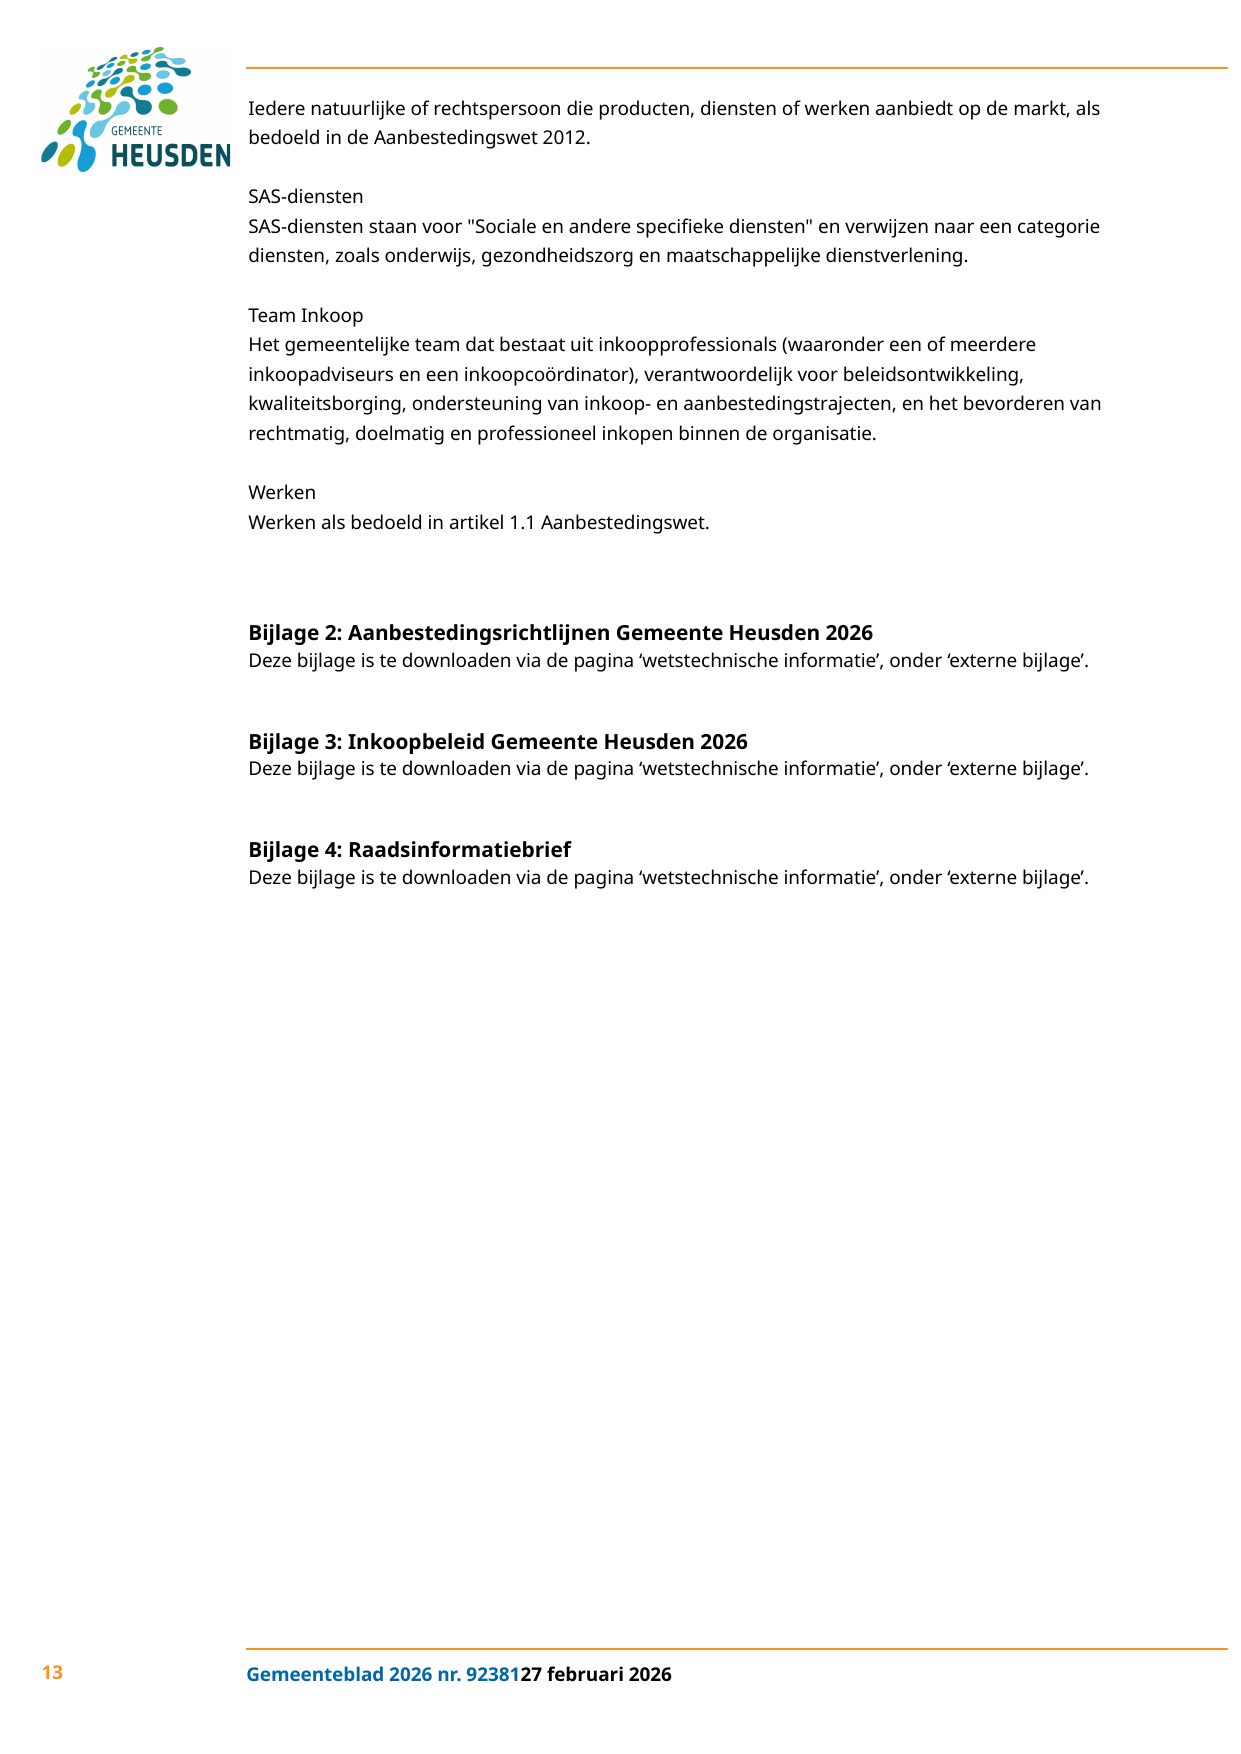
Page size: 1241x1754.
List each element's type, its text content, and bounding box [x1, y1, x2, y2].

text Bijlage 2: Aanbestedingsrichtlijnen Gemeente Heusden 2026 [248, 618, 1152, 647]
text Het gemeentelijke team dat bestaat uit inkoopprofessionals (waaronder een of meerdere inkoopadviseurs en een inkoopcoördinator), verantwoordelijk voor beleidsontwikkeling, kwaliteitsborging, ondersteuning van inkoop- en aanbestedingstrajecten, en het bevorderen van rechtmatig, doelmatig en professioneel inkopen binnen de organisatie. [248, 331, 1152, 446]
text Bijlage 4: Raadsinformatiebrief [248, 835, 1152, 864]
text Deze bijlage is te downloaden via de pagina ‘wetstechnische informatie’, onder ‘externe bijlage’. [248, 755, 1152, 781]
text Werken als bedoeld in artikel 1.1 Aanbestedingswet. [248, 509, 1152, 535]
text Bijlage 3: Inkoopbeleid Gemeente Heusden 2026 [248, 727, 1152, 755]
text Deze bijlage is te downloaden via de pagina ‘wetstechnische informatie’, onder ‘externe bijlage’. [248, 647, 1152, 673]
text Werken [248, 479, 1152, 505]
text SAS-diensten [248, 183, 1152, 209]
text Deze bijlage is te downloaden via de pagina ‘wetstechnische informatie’, onder ‘externe bijlage’. [248, 864, 1152, 889]
picture [41, 47, 231, 172]
text SAS-diensten staan voor "Sociale en andere specifieke diensten" en verwijzen naar een categorie diensten, zoals onderwijs, gezondheidszorg en maatschappelijke dienstverlening. [248, 213, 1152, 268]
text Team Inkoop [248, 302, 1152, 328]
text Iedere natuurlijke of rechtspersoon die producten, diensten of werken aanbiedt op de markt, als bedoeld in de Aanbestedingswet 2012. [248, 95, 1152, 150]
